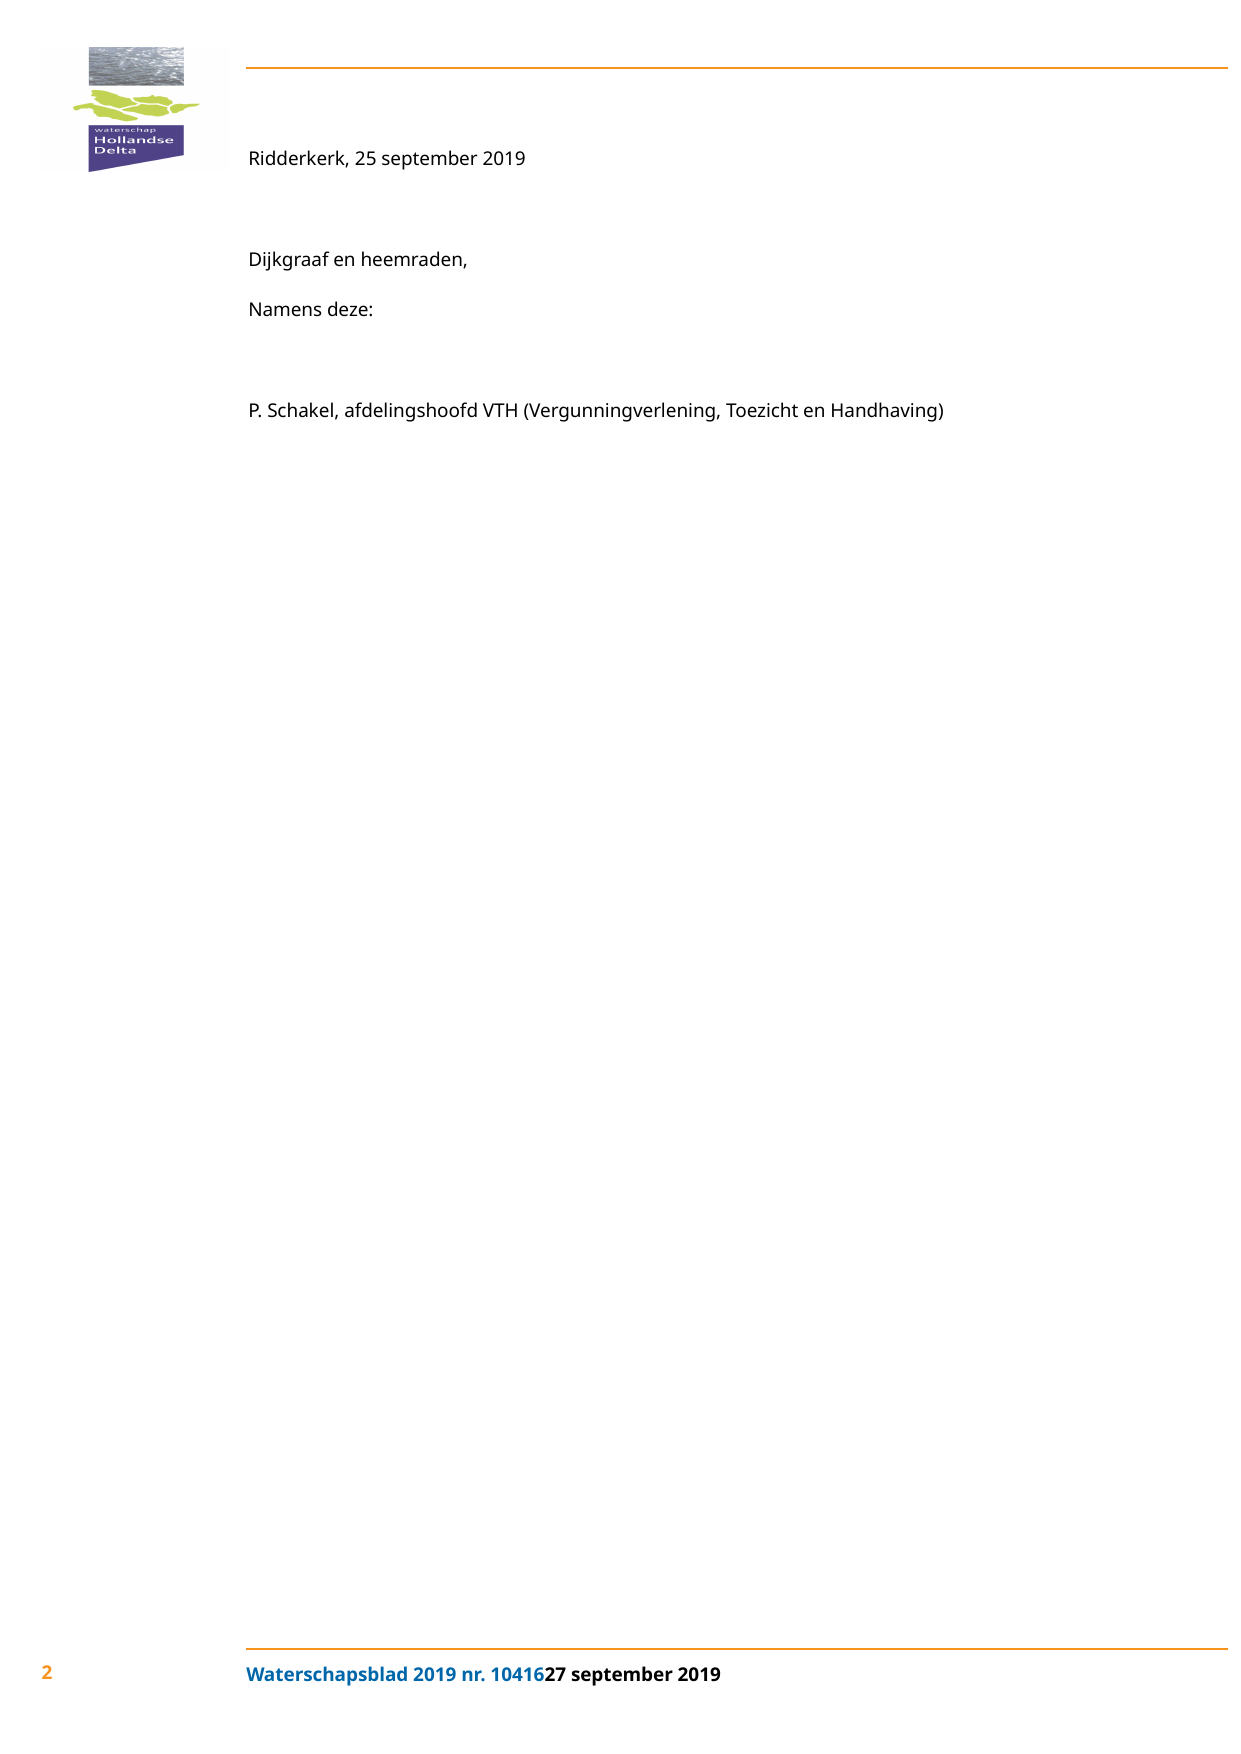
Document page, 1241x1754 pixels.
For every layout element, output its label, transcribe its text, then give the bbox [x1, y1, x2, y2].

text Ridderkerk, 25 september 2019 [248, 145, 1152, 171]
picture [41, 47, 231, 172]
text Dijkgraaf en heemraden, [248, 246, 1152, 272]
text P. Schakel, afdelingshoofd VTH (Vergunningverlening, Toezicht en Handhaving) [248, 397, 1152, 423]
text Namens deze: [248, 296, 1152, 322]
